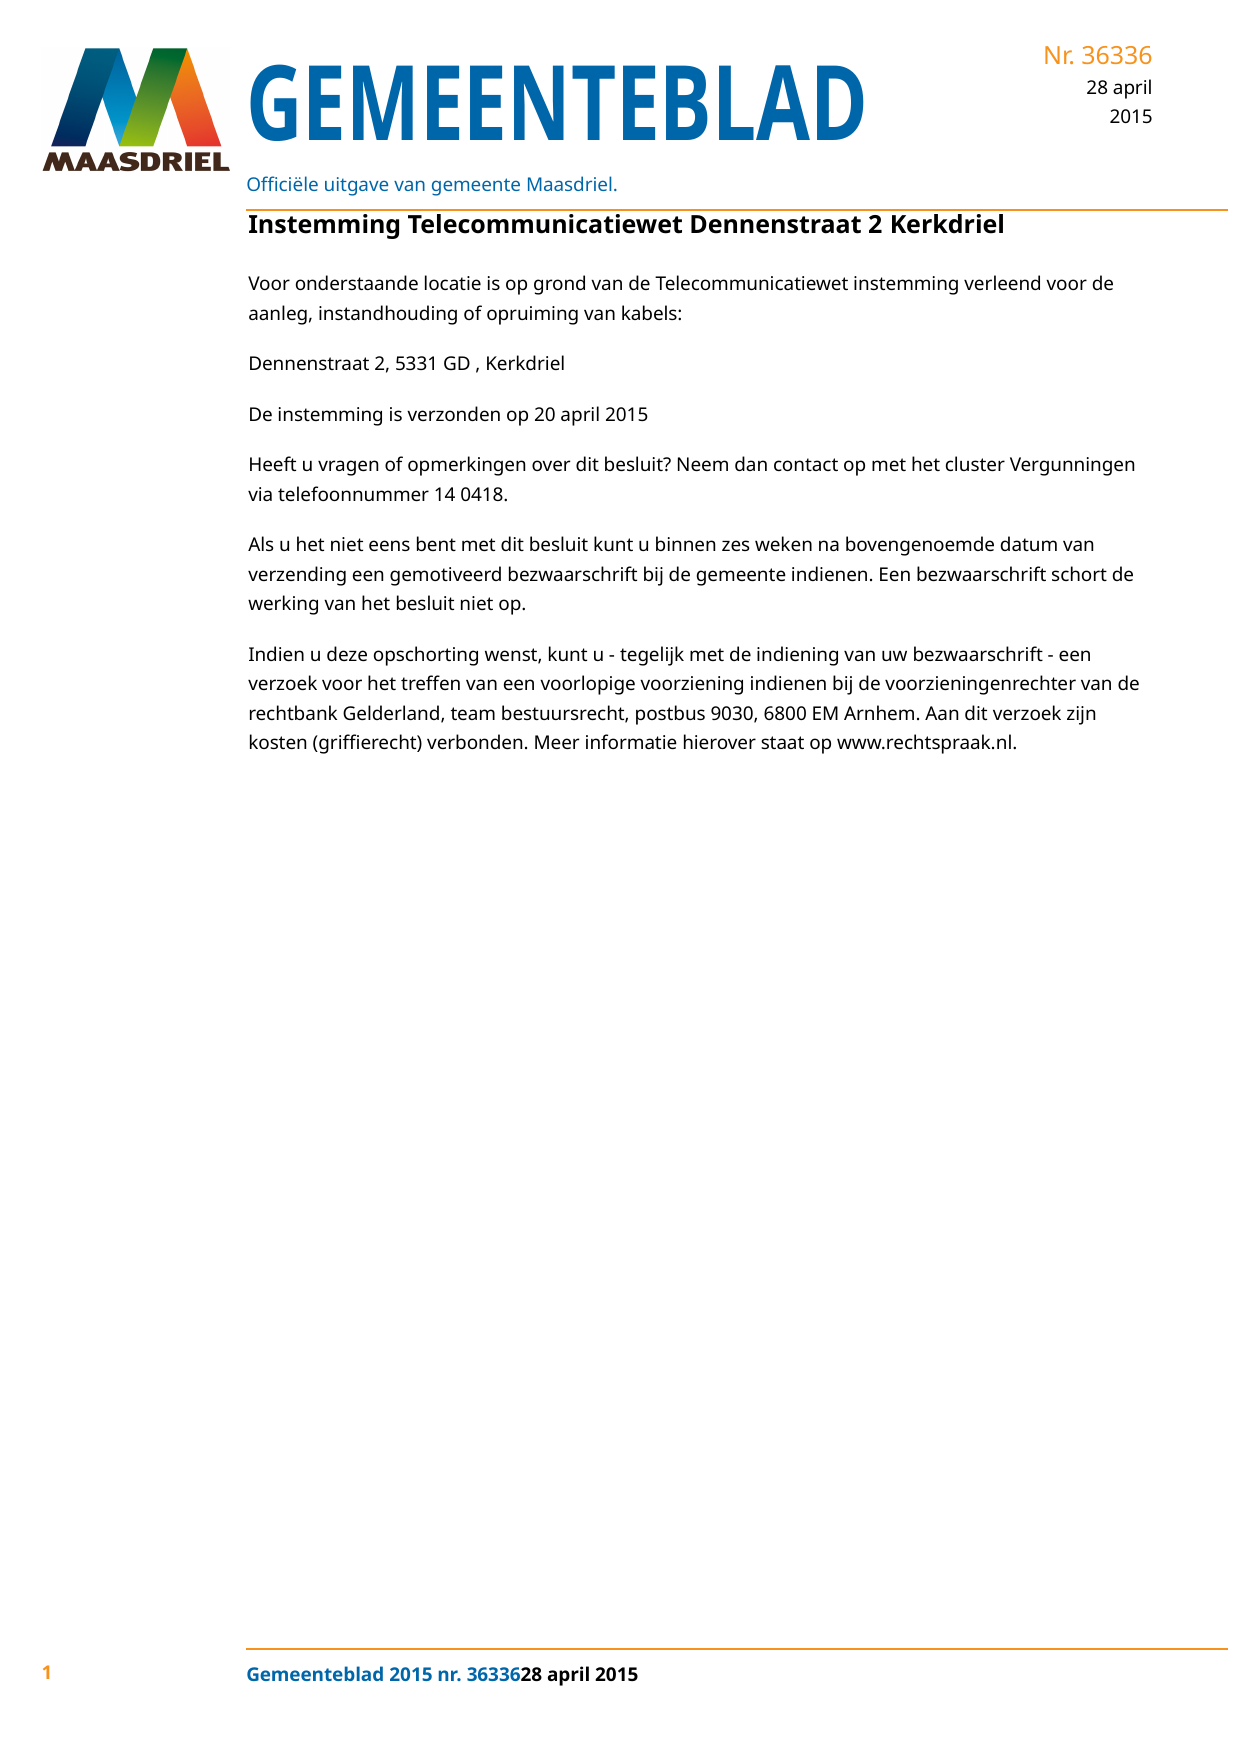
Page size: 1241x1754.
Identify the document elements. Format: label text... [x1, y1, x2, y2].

text Als u het niet eens bent met dit besluit kunt u binnen zes weken na bovengenoemde datum van verzending een gemotiveerd bezwaarschrift bij de gemeente indienen. Een bezwaarschrift schort de werking van het besluit niet op. [248, 531, 1152, 616]
text Indien u deze opschorting wenst, kunt u - tegelijk met de indiening van uw bezwaarschrift - een verzoek voor het treffen van een voorlopige voorziening indienen bij de voorzieningenrechter van de rechtbank Gelderland, team bestuursrecht, postbus 9030, 6800 EM Arnhem. Aan dit verzoek zijn kosten (griffierecht) verbonden. Meer informatie hierover staat op www.rechtspraak.nl. [248, 641, 1152, 755]
text De instemming is verzonden op 20 april 2015 [248, 401, 1152, 426]
text Heeft u vragen of opmerkingen over dit besluit? Neem dan contact op met het cluster Vergunningen via telefoonnummer 14 0418. [248, 451, 1152, 506]
text Voor onderstaande locatie is op grond van de Telecommunicatiewet instemming verleend voor de aanleg, instandhouding of opruiming van kabels: [248, 270, 1152, 326]
text Instemming Telecommunicatiewet Dennenstraat 2 Kerkdriel [248, 211, 1152, 241]
picture [41, 47, 231, 172]
text Dennenstraat 2, 5331 GD , Kerkdriel [248, 350, 1152, 376]
